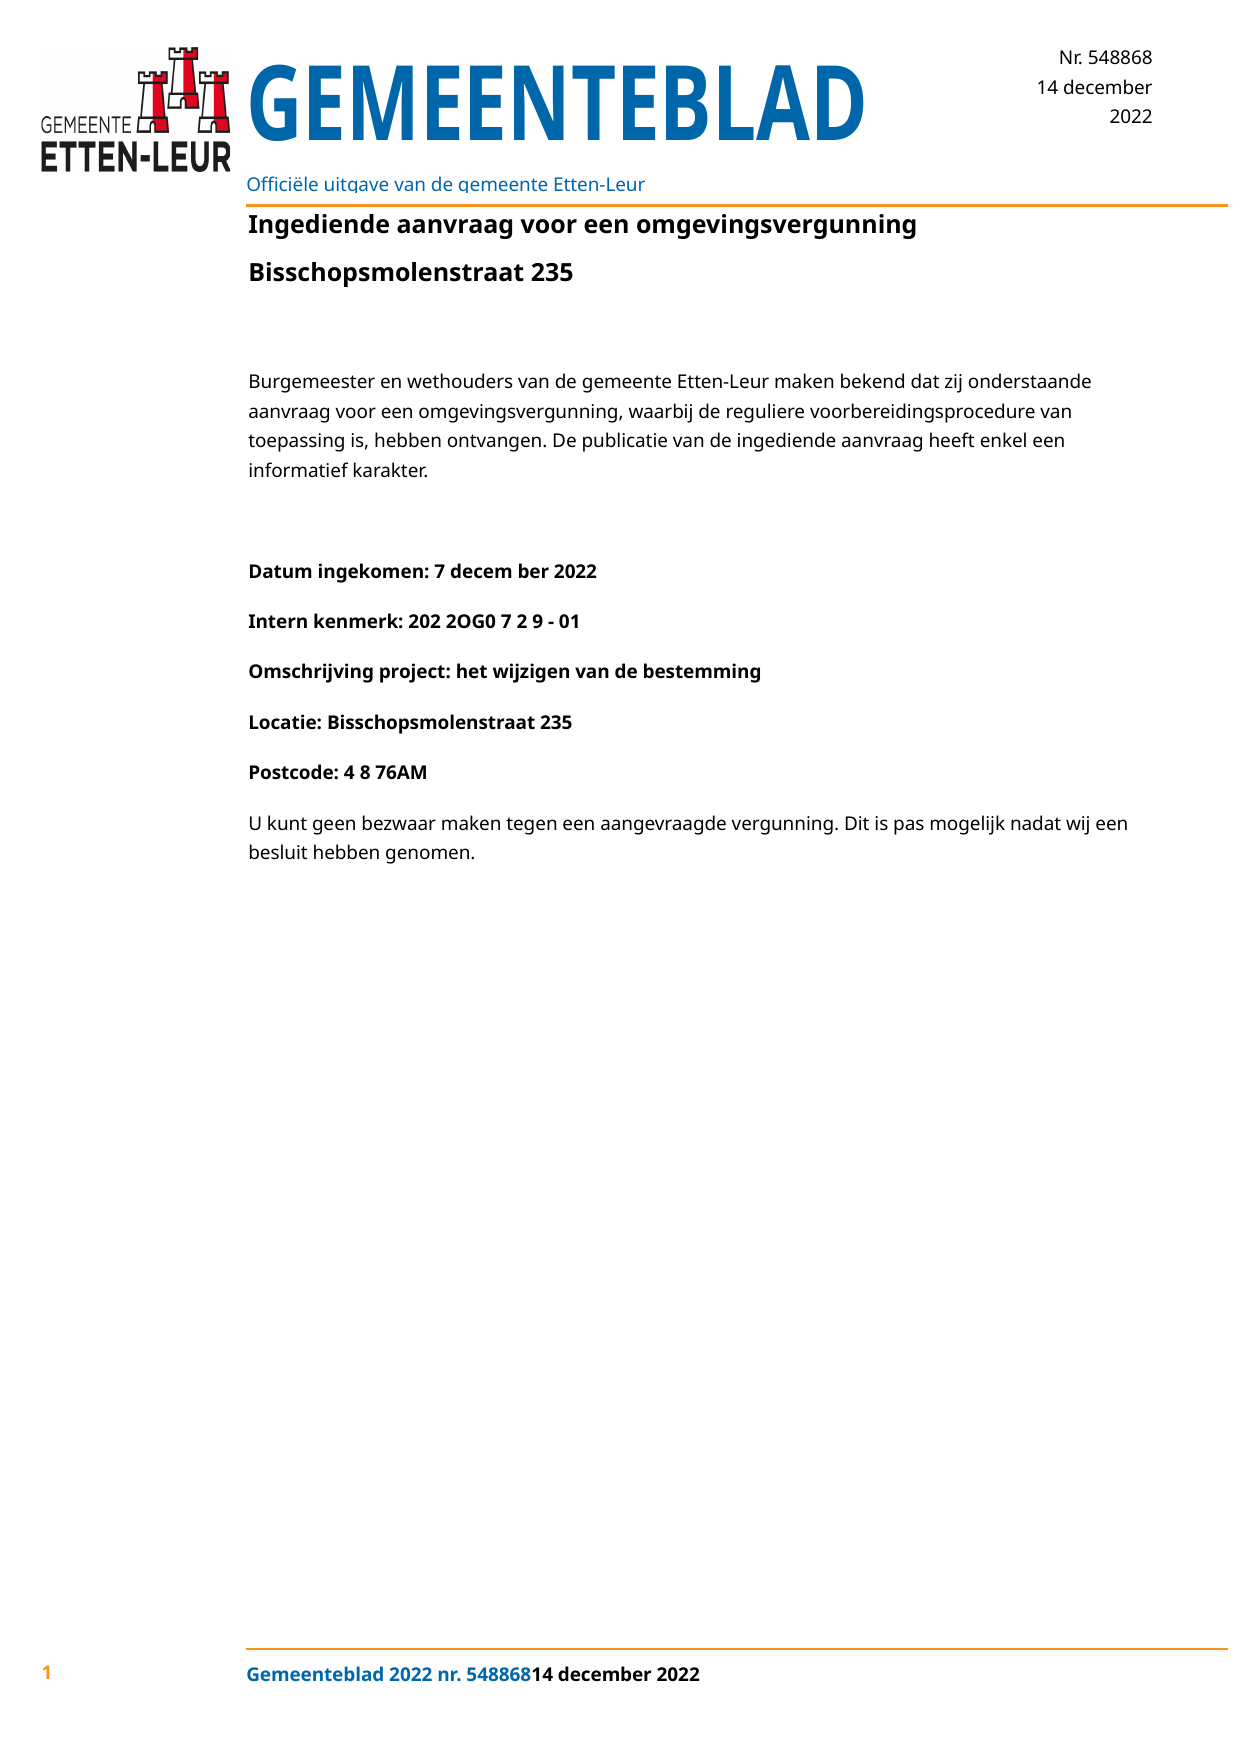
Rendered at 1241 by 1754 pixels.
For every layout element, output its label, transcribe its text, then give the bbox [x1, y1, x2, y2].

picture [41, 47, 231, 172]
text Intern kenmerk: 202 2OG0 7 2 9 - 01 [248, 608, 1152, 634]
text Omschrijving project: het wijzigen van de bestemming [248, 659, 1152, 684]
text Postcode: 4 8 76AM [248, 759, 1152, 785]
text Datum ingekomen: 7 decem ber 2022 [248, 558, 1152, 584]
text Ingediende aanvraag voor een omgevingsvergunning Bisschopsmolenstraat 235 [248, 207, 1152, 288]
text Locatie: Bisschopsmolenstraat 235 [248, 709, 1152, 735]
text U kunt geen bezwaar maken tegen een aangevraagde vergunning. Dit is pas mogelijk nadat wij een besluit hebben genomen. [248, 810, 1152, 865]
text Burgemeester en wethouders van de gemeente Etten-Leur maken bekend dat zij onderstaande aanvraag voor een omgevingsvergunning, waarbij de reguliere voorbereidingsprocedure van toepassing is, hebben ontvangen. De publicatie van de ingediende aanvraag heeft enkel een informatief karakter. [248, 368, 1152, 483]
